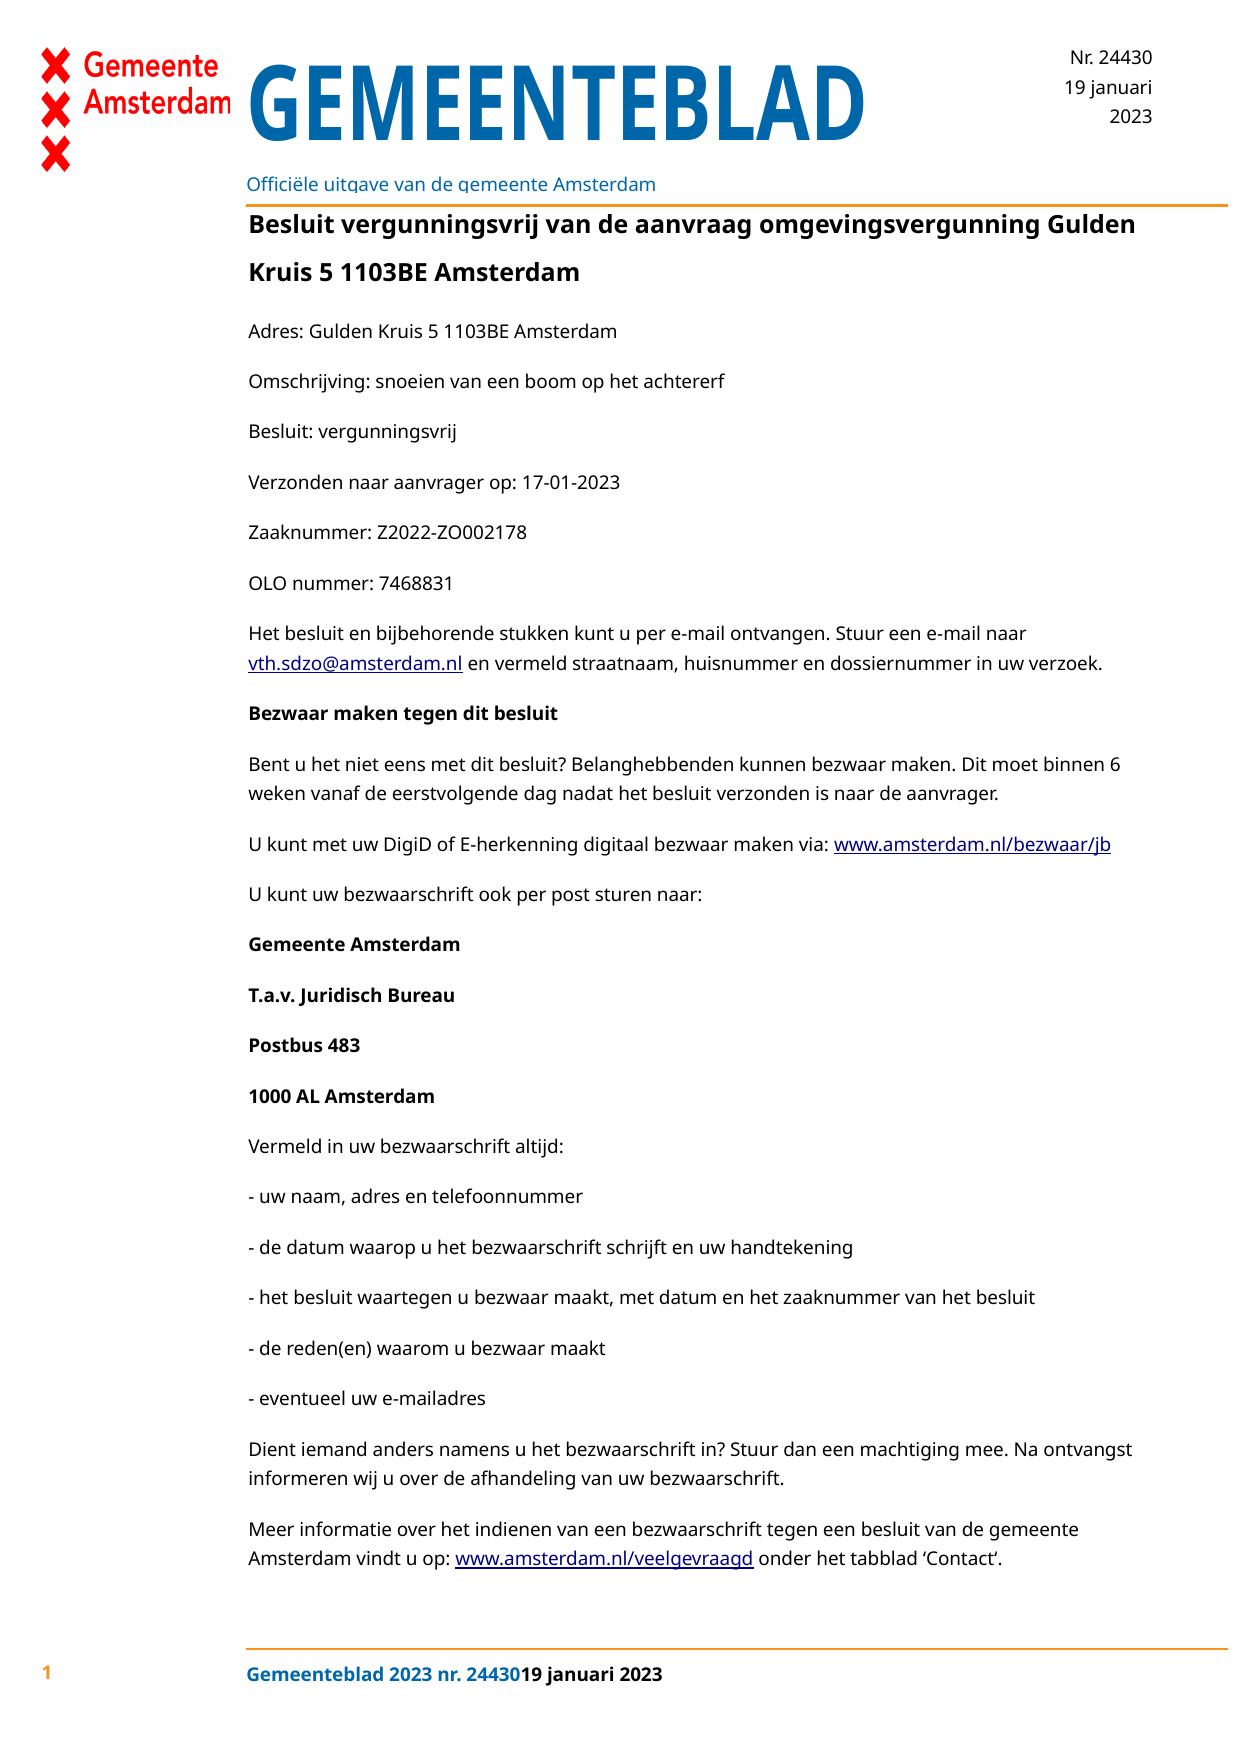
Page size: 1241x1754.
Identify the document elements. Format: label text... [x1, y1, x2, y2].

text Postbus 483 [248, 1032, 1152, 1058]
text Gemeente Amsterdam [248, 932, 1152, 957]
text Bezwaar maken tegen dit besluit [248, 700, 1152, 726]
text - eventueel uw e-mailadres [248, 1385, 1152, 1411]
text T.a.v. Juridisch Bureau [248, 982, 1152, 1008]
text Adres: Gulden Kruis 5 1103BE Amsterdam [248, 318, 1152, 344]
text Vermeld in uw bezwaarschrift altijd: [248, 1133, 1152, 1159]
text Besluit vergunningsvrij van de aanvraag omgevingsvergunning Gulden Kruis 5 1103BE Amsterdam [248, 207, 1152, 288]
text - de datum waarop u het bezwaarschrift schrijft en uw handtekening [248, 1234, 1152, 1260]
text OLO nummer: 7468831 [248, 570, 1152, 596]
picture [41, 47, 231, 172]
text U kunt met uw DigiD of E-herkenning digitaal bezwaar maken via: www.amsterdam.nl/bezwaar/jb [248, 831, 1152, 857]
text Bent u het niet eens met dit besluit? Belanghebbenden kunnen bezwaar maken. Dit moet binnen 6 weken vanaf de eerstvolgende dag nadat het besluit verzonden is naar de aanvrager. [248, 751, 1152, 806]
text Besluit: vergunningsvrij [248, 419, 1152, 444]
text - uw naam, adres en telefoonnummer [248, 1184, 1152, 1209]
text - het besluit waartegen u bezwaar maakt, met datum en het zaaknummer van het besluit [248, 1284, 1152, 1310]
text Meer informatie over het indienen van een bezwaarschrift tegen een besluit van de gemeente Amsterdam vindt u op: www.amsterdam.nl/veelgevraagd onder het tabblad ‘Contact‘. [248, 1516, 1152, 1571]
text - de reden(en) waarom u bezwaar maakt [248, 1335, 1152, 1361]
text U kunt uw bezwaarschrift ook per post sturen naar: [248, 881, 1152, 907]
text Het besluit en bijbehorende stukken kunt u per e-mail ontvangen. Stuur een e-mail naar vth.sdzo@amsterdam.nl en vermeld straatnaam, huisnummer en dossiernummer in uw verzoek. [248, 620, 1152, 676]
text Zaaknummer: Z2022-ZO002178 [248, 519, 1152, 545]
text 1000 AL Amsterdam [248, 1083, 1152, 1109]
text Omschrijving: snoeien van een boom op het achtererf [248, 368, 1152, 394]
text Dient iemand anders namens u het bezwaarschrift in? Stuur dan een machtiging mee. Na ontvangst informeren wij u over de afhandeling van uw bezwaarschrift. [248, 1436, 1152, 1491]
text Verzonden naar aanvrager op: 17-01-2023 [248, 469, 1152, 495]
